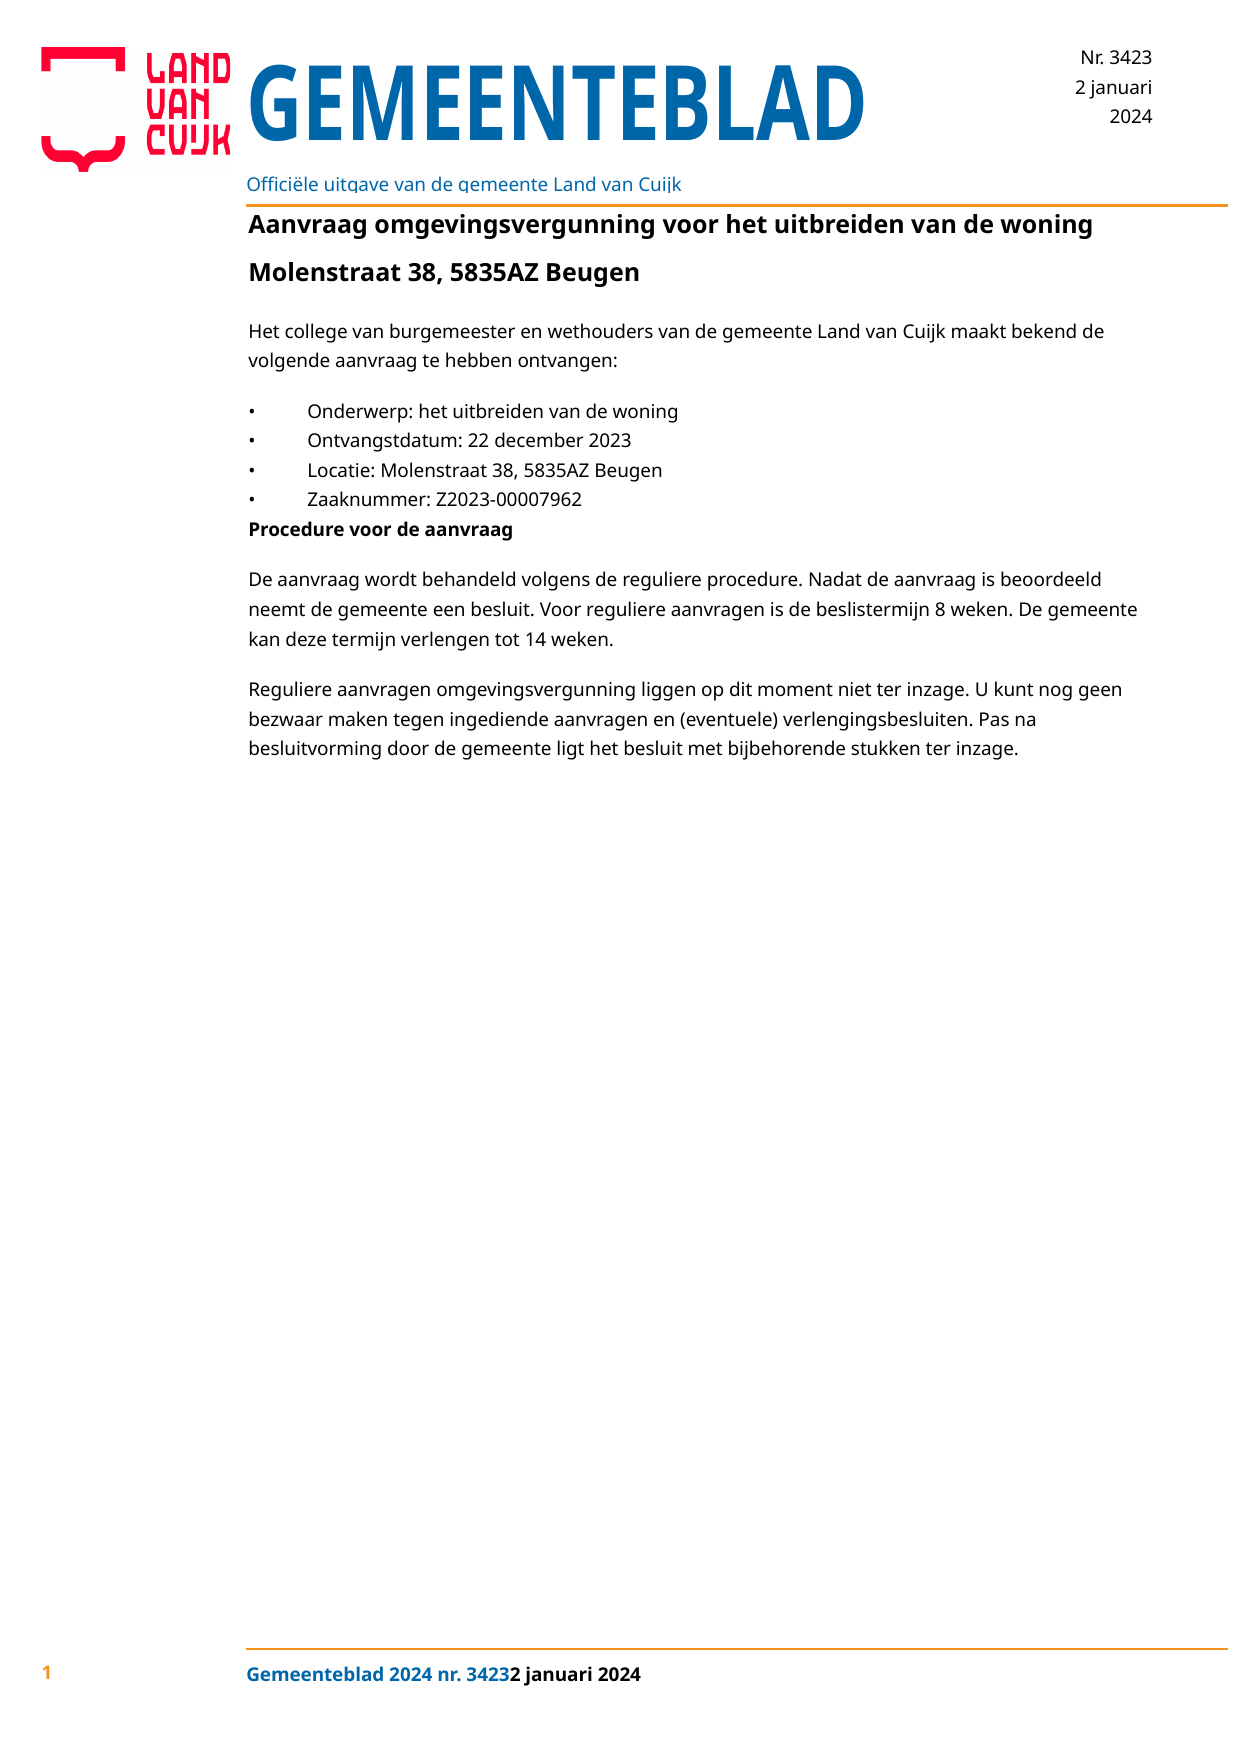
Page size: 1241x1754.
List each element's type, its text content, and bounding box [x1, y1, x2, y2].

list Zaaknummer: Z2023-00007962 [248, 487, 1152, 512]
text De aanvraag wordt behandeld volgens de reguliere procedure. Nadat de aanvraag is beoordeeld neemt de gemeente een besluit. Voor reguliere aanvragen is de beslistermijn 8 weken. De gemeente kan deze termijn verlengen tot 14 weken. [248, 567, 1152, 652]
text Procedure voor de aanvraag [248, 516, 1152, 542]
list Ontvangstdatum: 22 december 2023 [248, 427, 1152, 453]
text Het college van burgemeester en wethouders van de gemeente Land van Cuijk maakt bekend de volgende aanvraag te hebben ontvangen: [248, 318, 1152, 373]
picture [41, 47, 231, 172]
text Reguliere aanvragen omgevingsvergunning liggen op dit moment niet ter inzage. U kunt nog geen bezwaar maken tegen ingediende aanvragen en (eventuele) verlengingsbesluiten. Pas na besluitvorming door de gemeente ligt het besluit met bijbehorende stukken ter inzage. [248, 676, 1152, 761]
list Onderwerp: het uitbreiden van de woning [248, 398, 1152, 424]
text Aanvraag omgevingsvergunning voor het uitbreiden van de woning Molenstraat 38, 5835AZ Beugen [248, 207, 1152, 288]
list Locatie: Molenstraat 38, 5835AZ Beugen [248, 457, 1152, 483]
